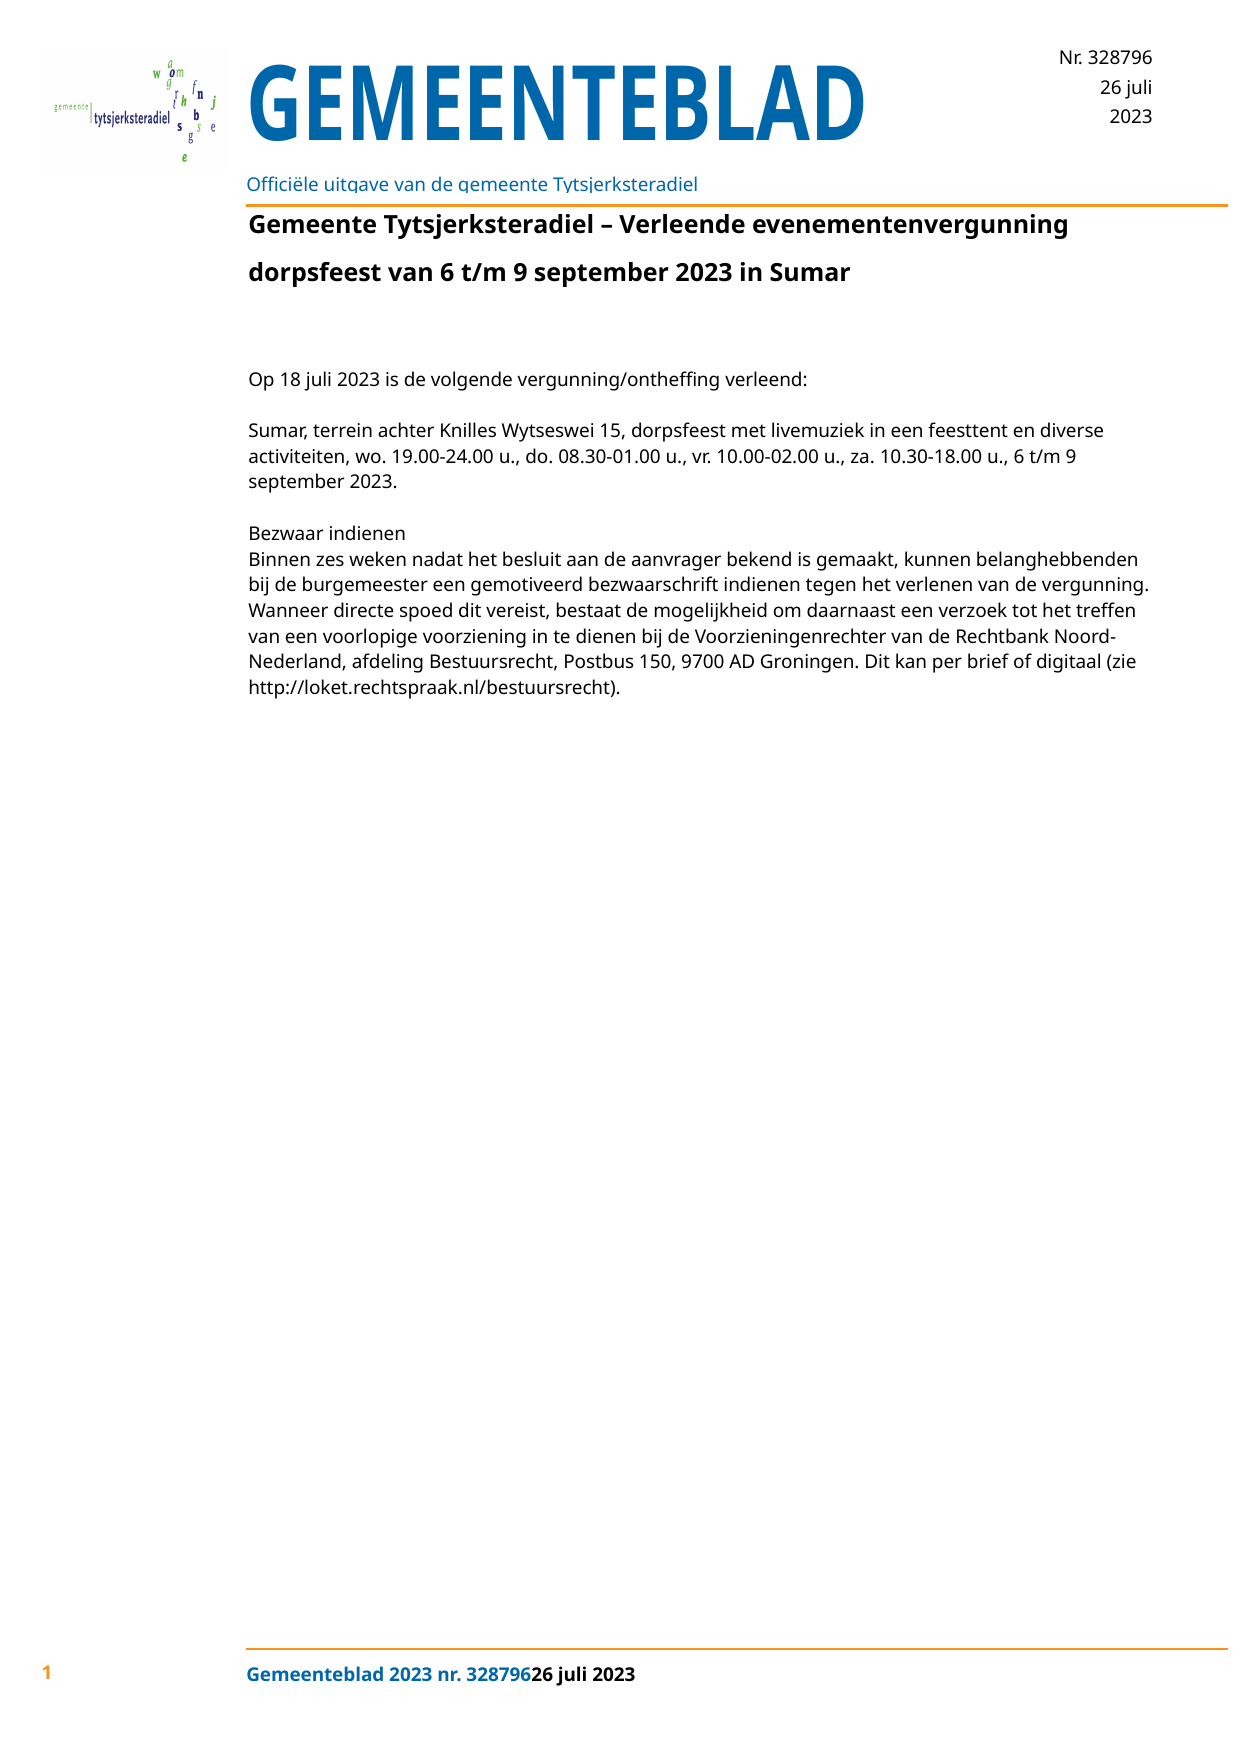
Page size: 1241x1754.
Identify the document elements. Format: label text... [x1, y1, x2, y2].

picture [41, 47, 231, 172]
text Binnen zes weken nadat het besluit aan de aanvrager bekend is gemaakt, kunnen belanghebbenden bij de burgemeester een gemotiveerd bezwaarschrift indienen tegen het verlenen van de vergunning. Wanneer directe spoed dit vereist, bestaat de mogelijkheid om daarnaast een verzoek tot het treffen van een voorlopige voorziening in te dienen bij de Voorzieningenrechter van de Rechtbank Noord-Nederland, afdeling Bestuursrecht, Postbus 150, 9700 AD Groningen. Dit kan per brief of digitaal (zie http://loket.rechtspraak.nl/bestuursrecht). [248, 546, 1152, 700]
text Bezwaar indienen [248, 520, 1152, 546]
text Op 18 juli 2023 is de volgende vergunning/ontheffing verleend: [248, 366, 1152, 391]
text Sumar, terrein achter Knilles Wytseswei 15, dorpsfeest met livemuziek in een feesttent en diverse activiteiten, wo. 19.00-24.00 u., do. 08.30-01.00 u., vr. 10.00-02.00 u., za. 10.30-18.00 u., 6 t/m 9 september 2023. [248, 417, 1152, 494]
text Gemeente Tytsjerksteradiel – Verleende evenementenvergunning dorpsfeest van 6 t/m 9 september 2023 in Sumar [248, 207, 1152, 288]
